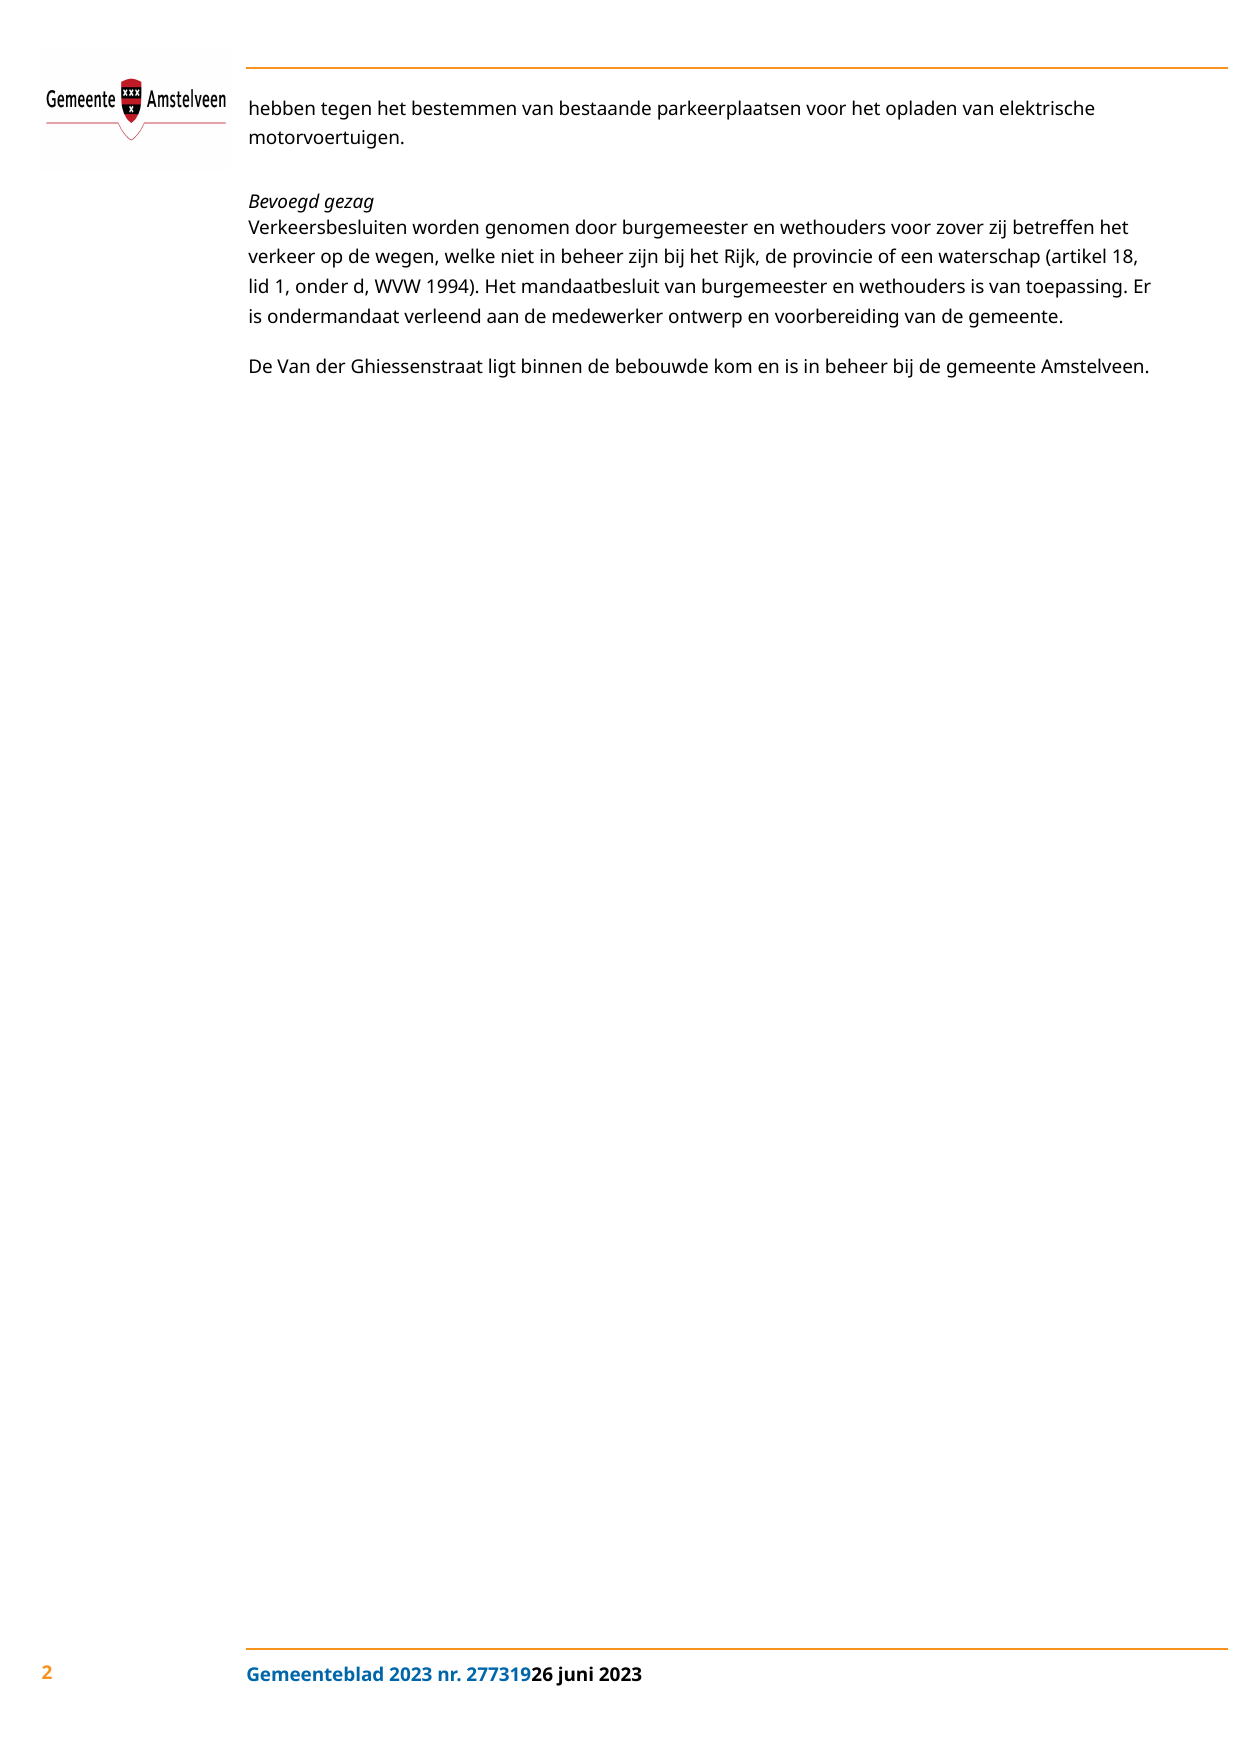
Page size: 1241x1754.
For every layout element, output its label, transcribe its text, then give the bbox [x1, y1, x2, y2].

picture [41, 47, 231, 172]
text Verkeersbesluiten worden genomen door burgemeester en wethouders voor zover zij betreffen het verkeer op de wegen, welke niet in beheer zijn bij het Rijk, de provincie of een waterschap (artikel 18, lid 1, onder d, WVW 1994). Het mandaatbesluit van burgemeester en wethouders is van toepassing. Er is ondermandaat verleend aan de medewerker ontwerp en voorbereiding van de gemeente. [248, 214, 1152, 328]
text hebben tegen het bestemmen van bestaande parkeerplaatsen voor het opladen van elektrische motorvoertuigen. [248, 95, 1152, 150]
text Bevoegd gezag [248, 188, 1152, 214]
text De Van der Ghiessenstraat ligt binnen de bebouwde kom en is in beheer bij de gemeente Amstelveen. [248, 353, 1152, 379]
